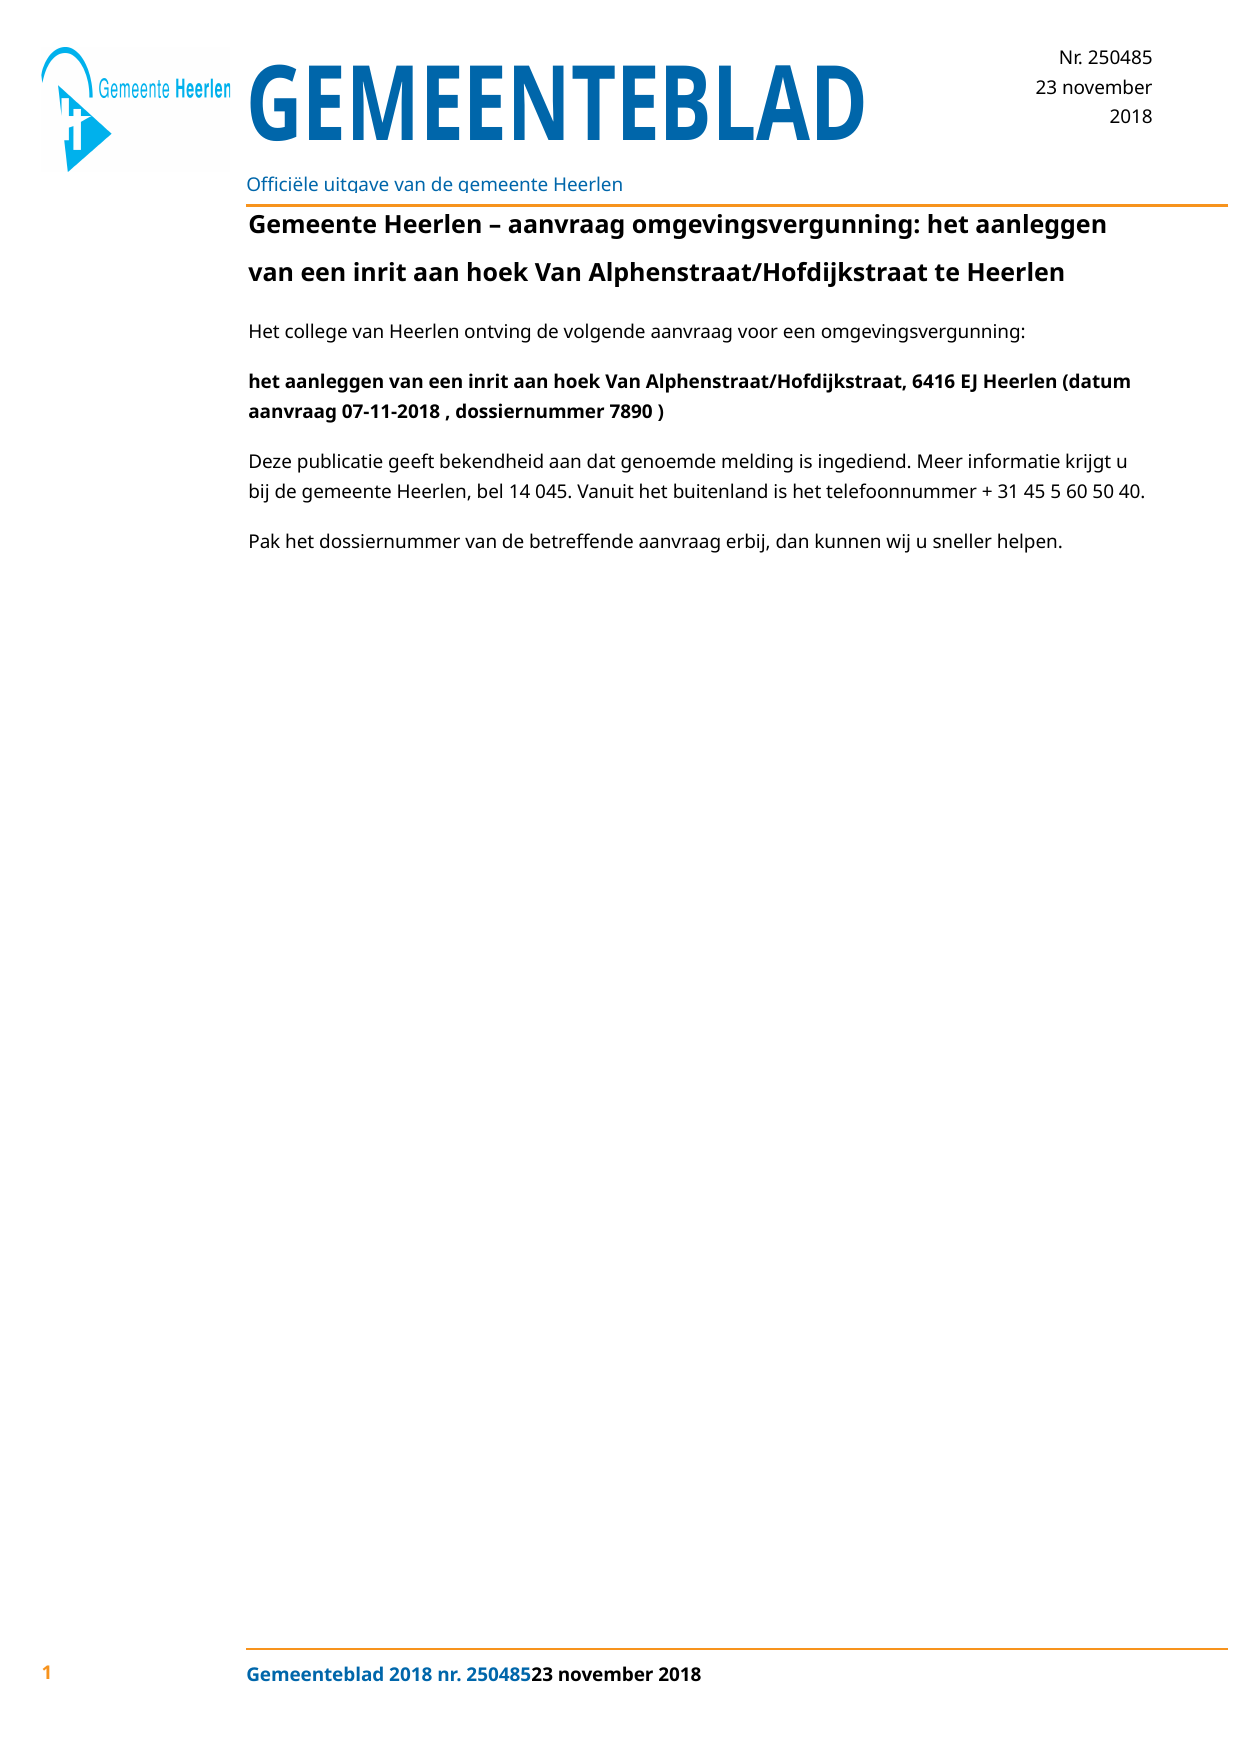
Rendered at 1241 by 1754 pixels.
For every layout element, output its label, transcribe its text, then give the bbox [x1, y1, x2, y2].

text Het college van Heerlen ontving de volgende aanvraag voor een omgevingsvergunning: [248, 318, 1152, 344]
text het aanleggen van een inrit aan hoek Van Alphenstraat/Hofdijkstraat, 6416 EJ Heerlen (datum aanvraag 07-11-2018 , dossiernummer 7890 ) [248, 368, 1152, 424]
text Pak het dossiernummer van de betreffende aanvraag erbij, dan kunnen wij u sneller helpen. [248, 528, 1152, 554]
picture [41, 47, 58, 70]
text Deze publicatie geeft bekendheid aan dat genoemde melding is ingediend. Meer informatie krijgt u bij de gemeente Heerlen, bel 14 045. Vanuit het buitenland is het telefoonnummer + 31 45 5 60 50 40. [248, 448, 1152, 504]
text Gemeente Heerlen – aanvraag omgevingsvergunning: het aanleggen van een inrit aan hoek Van Alphenstraat/Hofdijkstraat te Heerlen [248, 207, 1152, 288]
picture [41, 47, 231, 172]
